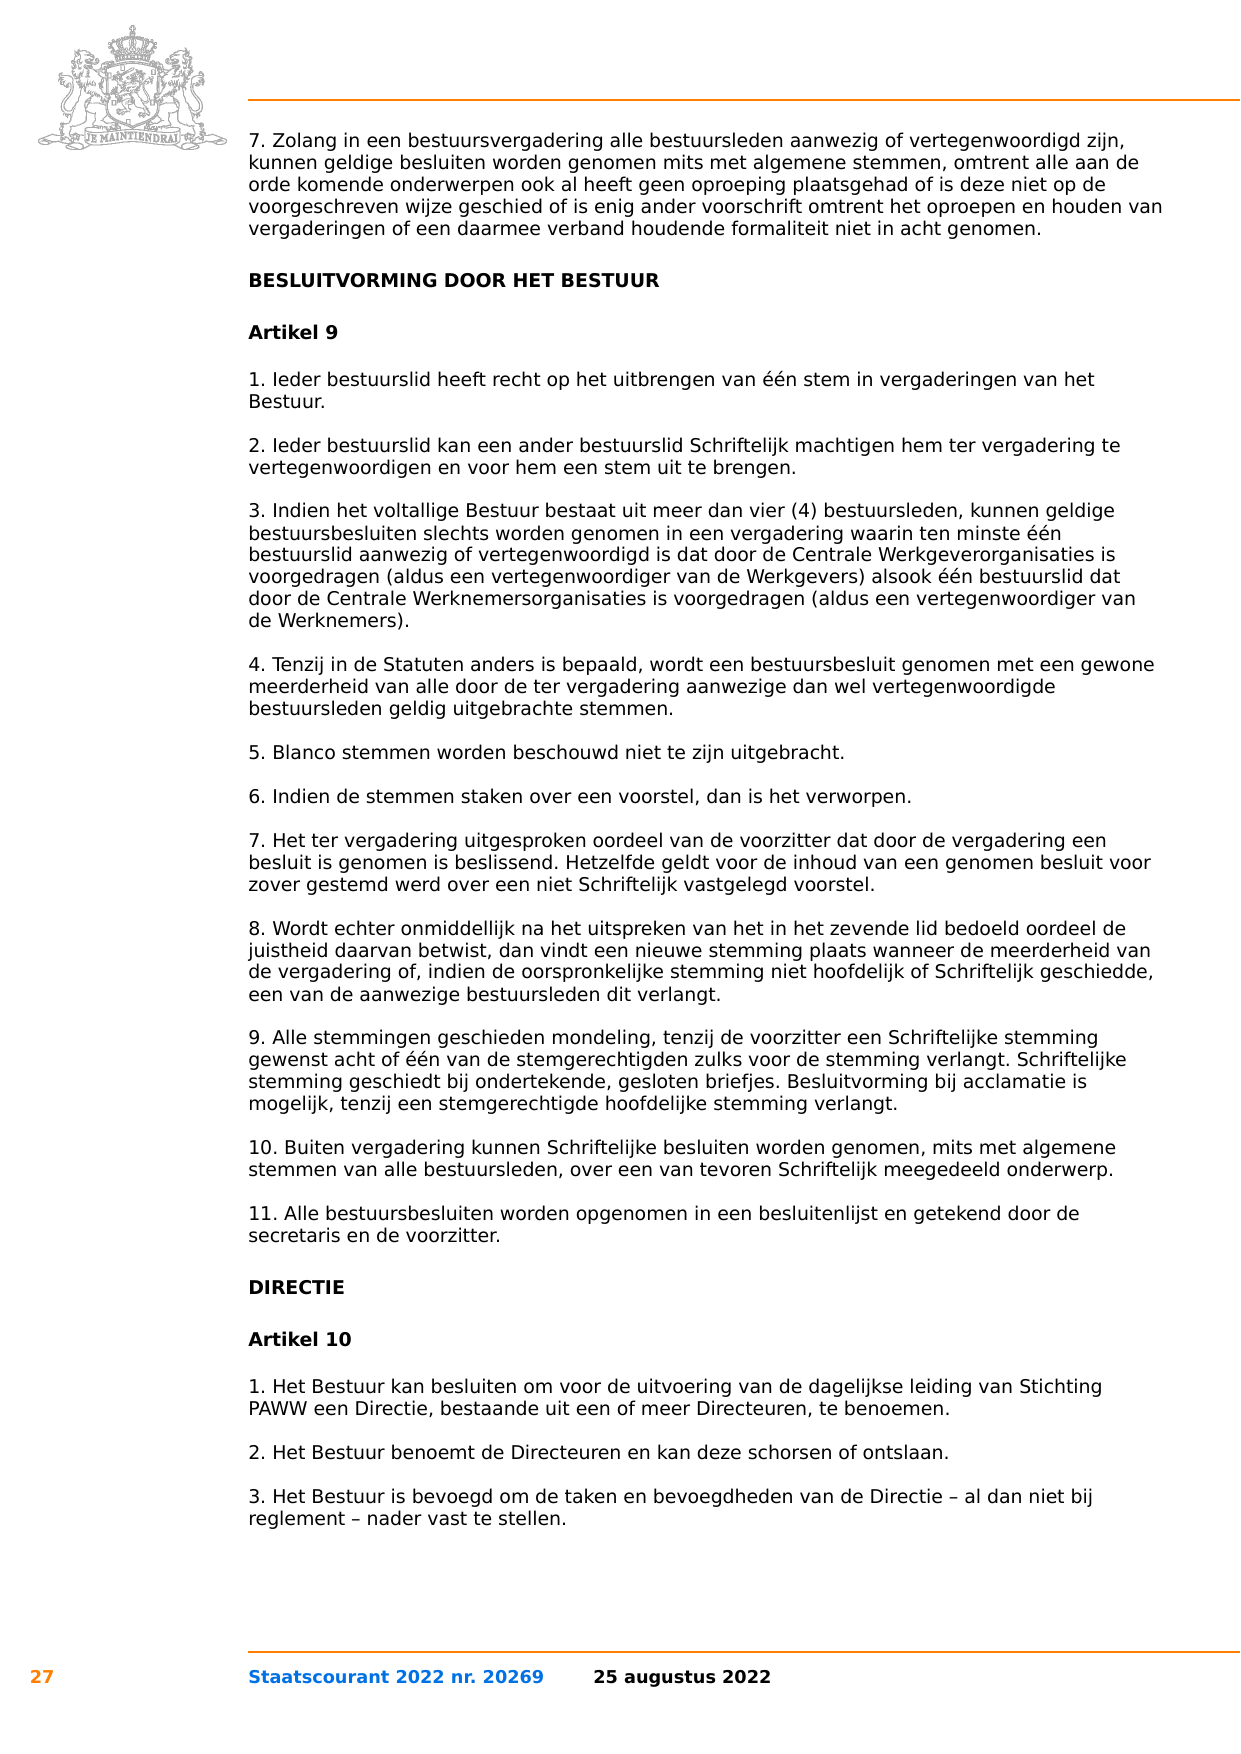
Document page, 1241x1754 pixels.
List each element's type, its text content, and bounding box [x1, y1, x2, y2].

text 10. Buiten vergadering kunnen Schriftelijke besluiten worden genomen, mits met algemene stemmen van alle bestuursleden, over een van tevoren Schriftelijk meegedeeld onderwerp. [248, 1137, 1163, 1181]
text 7. Zolang in een bestuursvergadering alle bestuursleden aanwezig of vertegenwoordigd zijn, kunnen geldige besluiten worden genomen mits met algemene stemmen, omtrent alle aan de orde komende onderwerpen ook al heeft geen oproeping plaatsgehad of is deze niet op de voorgeschreven wijze geschied of is enig ander voorschrift omtrent het oproepen en houden van vergaderingen of een daarmee verband houdende formaliteit niet in acht genomen. [248, 130, 1163, 240]
text 1. Het Bestuur kan besluiten om voor de uitvoering van de dagelijkse leiding van Stichting PAWW een Directie, bestaande uit een of meer Directeuren, te benoemen. [248, 1376, 1163, 1420]
text 2. Het Bestuur benoemt de Directeuren en kan deze schorsen of ontslaan. [248, 1442, 1163, 1464]
text 7. Het ter vergadering uitgesproken oordeel van de voorzitter dat door de vergadering een besluit is genomen is beslissend. Hetzelfde geldt voor de inhoud van een genomen besluit voor zover gestemd werd over een niet Schriftelijk vastgelegd voorstel. [248, 830, 1163, 896]
text 5. Blanco stemmen worden beschouwd niet te zijn uitgebracht. [248, 742, 1163, 764]
text 11. Alle bestuursbesluiten worden opgenomen in een besluitenlijst en getekend door de secretaris en de voorzitter. [248, 1203, 1163, 1247]
subtitle BESLUITVORMING DOOR HET BESTUUR [248, 270, 1163, 292]
text 6. Indien de stemmen staken over een voorstel, dan is het verworpen. [248, 786, 1163, 808]
text 2. Ieder bestuurslid kan een ander bestuurslid Schriftelijk machtigen hem ter vergadering te vertegenwoordigen en voor hem een stem uit te brengen. [248, 434, 1163, 478]
text 8. Wordt echter onmiddellijk na het uitspreken van het in het zevende lid bedoeld oordeel de juistheid daarvan betwist, dan vindt een nieuwe stemming plaats wanneer de meerderheid van de vergadering of, indien de oorspronkelijke stemming niet hoofdelijk of Schriftelijk geschiedde, een van de aanwezige bestuursleden dit verlangt. [248, 917, 1163, 1005]
subtitle Artikel 9 [248, 322, 1163, 344]
text 9. Alle stemmingen geschieden mondeling, tenzij de voorzitter een Schriftelijke stemming gewenst acht of één van de stemgerechtigden zulks voor de stemming verlangt. Schriftelijke stemming geschiedt bij ondertekende, gesloten briefjes. Besluitvorming bij acclamatie is mogelijk, tenzij een stemgerechtigde hoofdelijke stemming verlangt. [248, 1027, 1163, 1115]
subtitle DIRECTIE [248, 1277, 1163, 1299]
picture [38, 25, 227, 150]
text 4. Tenzij in de Statuten anders is bepaald, wordt een bestuursbesluit genomen met een gewone meerderheid van alle door de ter vergadering aanwezige dan wel vertegenwoordigde bestuursleden geldig uitgebrachte stemmen. [248, 654, 1163, 720]
text 1. Ieder bestuurslid heeft recht op het uitbrengen van één stem in vergaderingen van het Bestuur. [248, 369, 1163, 413]
subtitle Artikel 10 [248, 1329, 1163, 1351]
text 3. Het Bestuur is bevoegd om de taken en bevoegdheden van de Directie – al dan niet bij reglement – nader vast te stellen. [248, 1486, 1163, 1529]
text 3. Indien het voltallige Bestuur bestaat uit meer dan vier (4) bestuursleden, kunnen geldige bestuursbesluiten slechts worden genomen in een vergadering waarin ten minste één bestuurslid aanwezig of vertegenwoordigd is dat door de Centrale Werkgeverorganisaties is voorgedragen (aldus een vertegenwoordiger van de Werkgevers) alsook één bestuurslid dat door de Centrale Werknemersorganisaties is voorgedragen (aldus een vertegenwoordiger van de Werknemers). [248, 500, 1163, 632]
